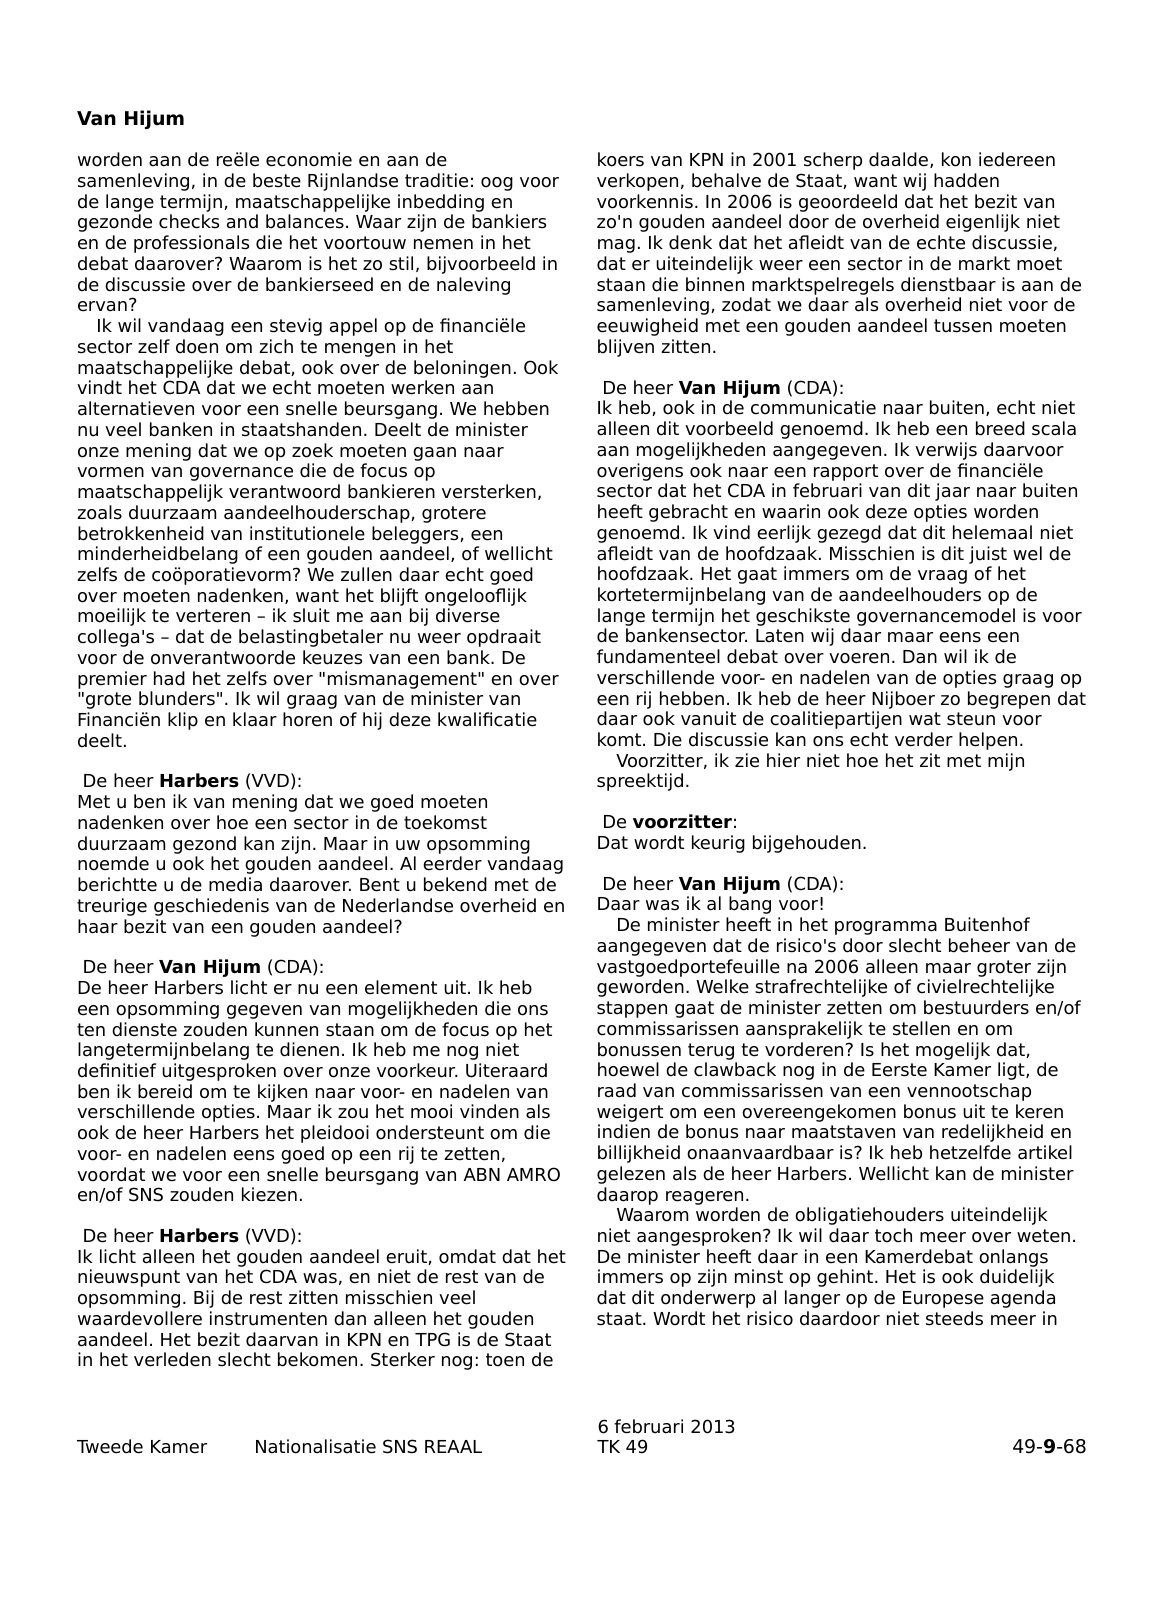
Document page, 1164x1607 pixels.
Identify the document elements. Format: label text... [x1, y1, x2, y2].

text worden aan de reële economie en aan de samenleving, in de beste Rijnlandse traditie: oog voor de lange termijn, maatschappelijke inbedding en gezonde checks and balances. Waar zijn de bankiers en de professionals die het voortouw nemen in het debat daarover? Waarom is het zo stil, bijvoorbeeld in de discussie over de bankierseed en de naleving ervan? [77, 150, 567, 316]
text De minister heeft in het programma Buitenhof aangegeven dat de risico's door slecht beheer van de vastgoedportefeuille na 2006 alleen maar groter zijn geworden. Welke strafrechtelijke of civielrechtelijke stappen gaat de minister zetten om bestuurders en/of commissarissen aansprakelijk te stellen en om bonussen terug te vorderen? Is het mogelijk dat, hoewel de clawback nog in de Eerste Kamer ligt, de raad van commissarissen van een vennootschap weigert om een overeengekomen bonus uit te keren indien de bonus naar maatstaven van redelijkheid en billijkheid onaanvaardbaar is? Ik heb hetzelfde artikel gelezen als de heer Harbers. Wellicht kan de minister daarop reageren. [596, 915, 1087, 1205]
text De heer Van Hijum (CDA): [596, 377, 1087, 398]
text Dat wordt keurig bijgehouden. [596, 833, 1087, 853]
text koers van KPN in 2001 scherp daalde, kon iedereen verkopen, behalve de Staat, want wij hadden voorkennis. In 2006 is geoordeeld dat het bezit van zo'n gouden aandeel door de overheid eigenlijk niet mag. Ik denk dat het afleidt van de echte discussie, dat er uiteindelijk weer een sector in de markt moet staan die binnen marktspelregels dienstbaar is aan de samenleving, zodat we daar als overheid niet voor de eeuwigheid met een gouden aandeel tussen moeten blijven zitten. [596, 150, 1087, 357]
text Voorzitter, ik zie hier niet hoe het zit met mijn spreektijd. [596, 751, 1087, 792]
text De heer Harbers licht er nu een element uit. Ik heb een opsomming gegeven van mogelijkheden die ons ten dienste zouden kunnen staan om de focus op het langetermijnbelang te dienen. Ik heb me nog niet definitief uitgesproken over onze voorkeur. Uiteraard ben ik bereid om te kijken naar voor- en nadelen van verschillende opties. Maar ik zou het mooi vinden als ook de heer Harbers het pleidooi ondersteunt om die voor- en nadelen eens goed op een rij te zetten, voordat we voor een snelle beursgang van ABN AMRO en/of SNS zouden kiezen. [77, 978, 567, 1206]
text De heer Harbers (VVD): [77, 1226, 567, 1247]
text Daar was ik al bang voor! [596, 894, 1087, 915]
text Met u ben ik van mening dat we goed moeten nadenken over hoe een sector in de toekomst duurzaam gezond kan zijn. Maar in uw opsomming noemde u ook het gouden aandeel. Al eerder vandaag berichtte u de media daarover. Bent u bekend met de treurige geschiedenis van de Nederlandse overheid en haar bezit van een gouden aandeel? [77, 792, 567, 937]
text De voorzitter: [596, 812, 1087, 833]
text Waarom worden de obligatiehouders uiteindelijk niet aangesproken? Ik wil daar toch meer over weten. De minister heeft daar in een Kamerdebat onlangs immers op zijn minst op gehint. Het is ook duidelijk dat dit onderwerp al langer op de Europese agenda staat. Wordt het risico daardoor niet steeds meer in [596, 1205, 1087, 1329]
text De heer Harbers (VVD): [77, 771, 567, 792]
text De heer Van Hijum (CDA): [77, 957, 567, 978]
text Ik wil vandaag een stevig appel op de financiële sector zelf doen om zich te mengen in het maatschappelijke debat, ook over de beloningen. Ook vindt het CDA dat we echt moeten werken aan alternatieven voor een snelle beursgang. We hebben nu veel banken in staatshanden. Deelt de minister onze mening dat we op zoek moeten gaan naar vormen van governance die de focus op maatschappelijk verantwoord bankieren versterken, zoals duurzaam aandeelhouderschap, grotere betrokkenheid van institutionele beleggers, een minderheidbelang of een gouden aandeel, of wellicht zelfs de coöporatievorm? We zullen daar echt goed over moeten nadenken, want het blijft ongelooflijk moeilijk te verteren – ik sluit me aan bij diverse collega's – dat de belastingbetaler nu weer opdraait voor de onverantwoorde keuzes van een bank. De premier had het zelfs over "mismanagement" en over "grote blunders". Ik wil graag van de minister van Financiën klip en klaar horen of hij deze kwalificatie deelt. [77, 316, 567, 751]
text De heer Van Hijum (CDA): [596, 873, 1087, 894]
text Ik heb, ook in de communicatie naar buiten, echt niet alleen dit voorbeeld genoemd. Ik heb een breed scala aan mogelijkheden aangegeven. Ik verwijs daarvoor overigens ook naar een rapport over de financiële sector dat het CDA in februari van dit jaar naar buiten heeft gebracht en waarin ook deze opties worden genoemd. Ik vind eerlijk gezegd dat dit helemaal niet afleidt van de hoofdzaak. Misschien is dit juist wel de hoofdzaak. Het gaat immers om de vraag of het kortetermijnbelang van de aandeelhouders op de lange termijn het geschikste governancemodel is voor de bankensector. Laten wij daar maar eens een fundamenteel debat over voeren. Dan wil ik de verschillende voor- en nadelen van de opties graag op een rij hebben. Ik heb de heer Nijboer zo begrepen dat daar ook vanuit de coalitiepartijen wat steun voor komt. Die discussie kan ons echt verder helpen. [596, 398, 1087, 751]
text Ik licht alleen het gouden aandeel eruit, omdat dat het nieuwspunt van het CDA was, en niet de rest van de opsomming. Bij de rest zitten misschien veel waardevollere instrumenten dan alleen het gouden aandeel. Het bezit daarvan in KPN en TPG is de Staat in het verleden slecht bekomen. Sterker nog: toen de [77, 1247, 567, 1371]
